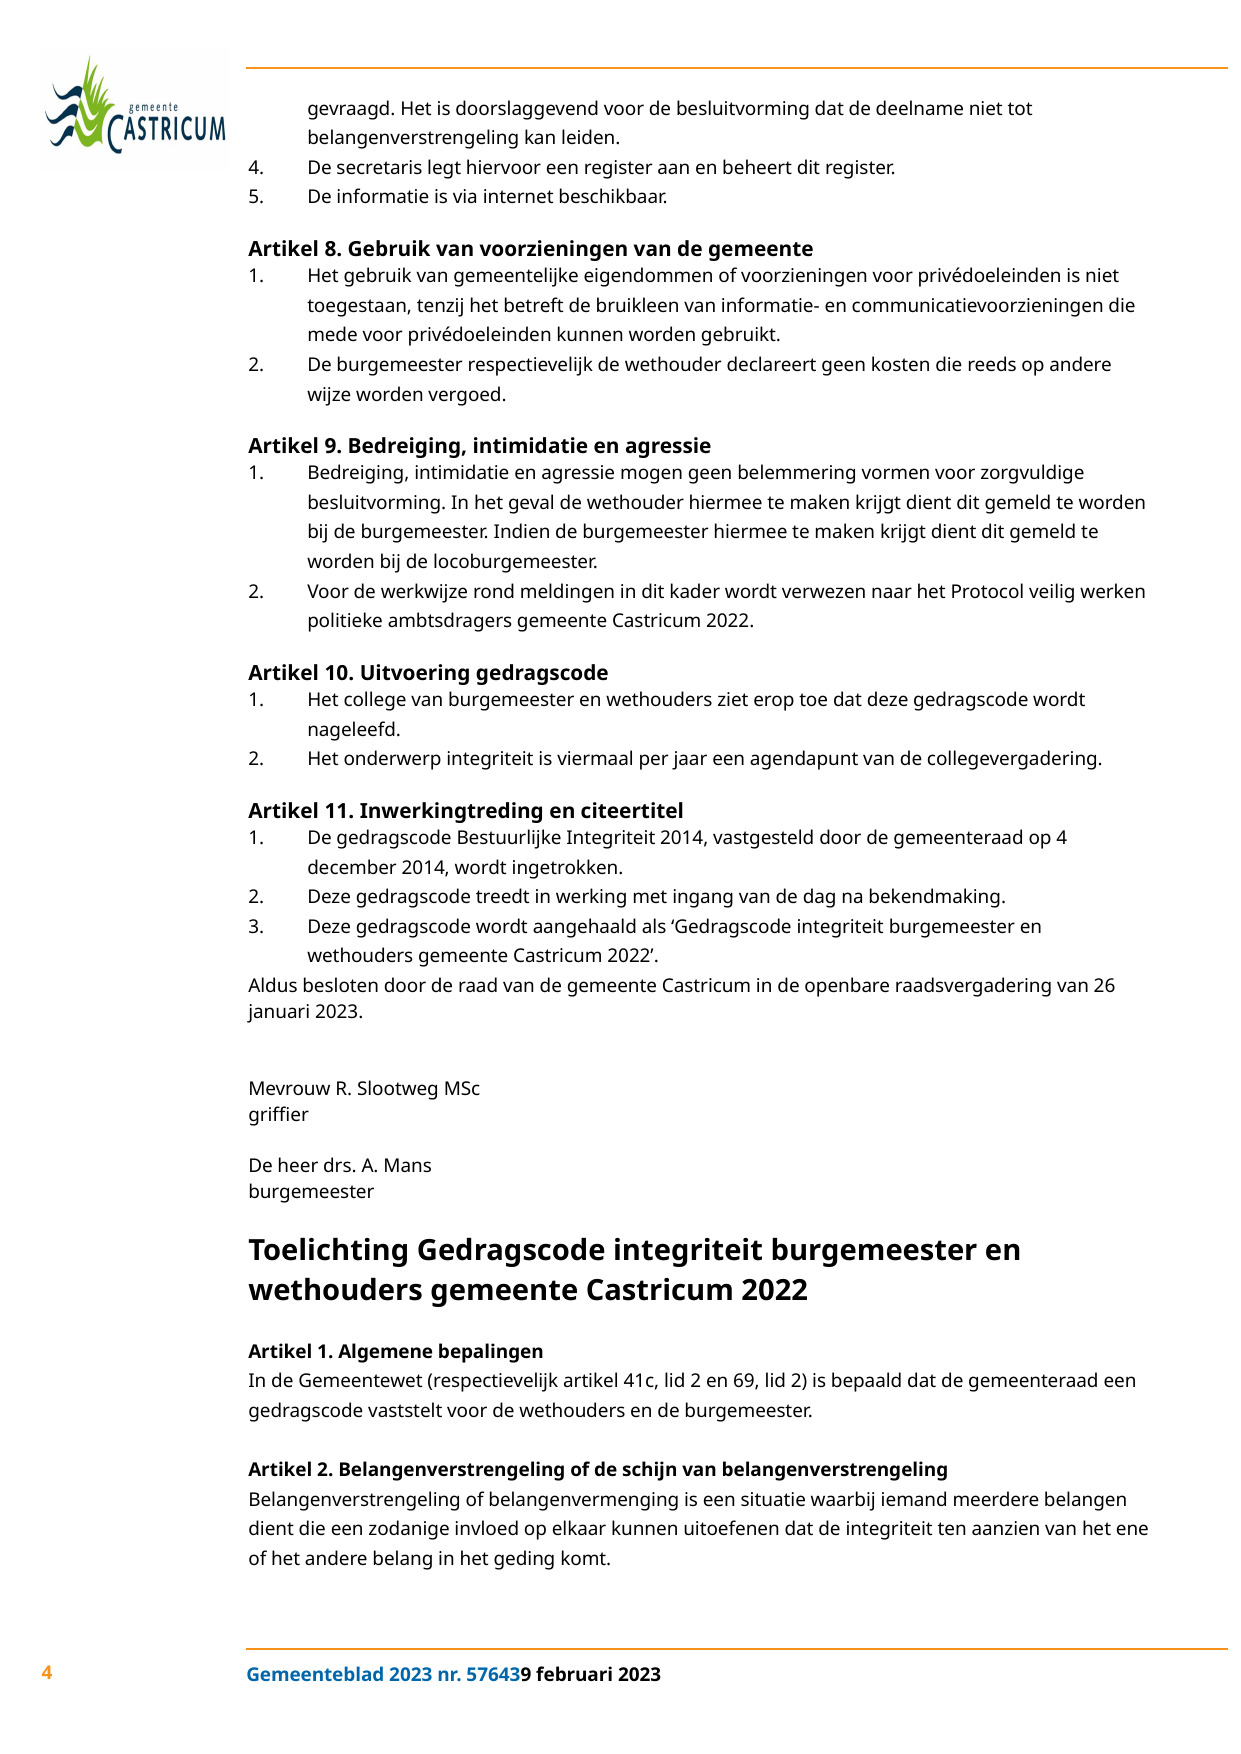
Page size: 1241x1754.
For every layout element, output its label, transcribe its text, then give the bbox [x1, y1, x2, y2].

list De burgemeester respectievelijk de wethouder declareert geen kosten die reeds op andere wijze worden vergoed. [248, 351, 1152, 406]
list Deze gedragscode treedt in werking met ingang van de dag na bekendmaking. [248, 883, 1152, 909]
text Artikel 2. Belangenverstrengeling of de schijn van belangenverstrengeling [248, 1456, 1152, 1482]
text De heer drs. A. Mans [248, 1152, 1152, 1178]
list Voor de werkwijze rond meldingen in dit kader wordt verwezen naar het Protocol veilig werken politieke ambtsdragers gemeente Castricum 2022. [248, 578, 1152, 633]
list Bedreiging, intimidatie en agressie mogen geen belemmering vormen voor zorgvuldige besluitvorming. In het geval de wethouder hiermee te maken krijgt dient dit gemeld te worden bij de burgemeester. Indien de burgemeester hiermee te maken krijgt dient dit gemeld te worden bij de locoburgemeester. [248, 459, 1152, 574]
text Artikel 8. Gebruik van voorzieningen van de gemeente [248, 234, 1152, 262]
text burgemeester [248, 1178, 1152, 1204]
text Mevrouw R. Slootweg MSc [248, 1075, 1152, 1101]
list De secretaris legt hiervoor een register aan en beheert dit register. [248, 154, 1152, 180]
text Aldus besloten door de raad van de gemeente Castricum in de openbare raadsvergadering van 26 januari 2023. [248, 972, 1152, 1024]
list Het college van burgemeester en wethouders ziet erop toe dat deze gedragscode wordt nageleefd. [248, 686, 1152, 742]
list Het onderwerp integriteit is viermaal per jaar een agendapunt van de collegevergadering. [248, 746, 1152, 771]
text Artikel 1. Algemene bepalingen [248, 1338, 1152, 1364]
list Het gebruik van gemeentelijke eigendommen of voorzieningen voor privédoeleinden is niet toegestaan, tenzij het betreft de bruikleen van informatie- en communicatievoorzieningen die mede voor privédoeleinden kunnen worden gebruikt. [248, 262, 1152, 347]
text Artikel 9. Bedreiging, intimidatie en agressie [248, 431, 1152, 459]
list De gedragscode Bestuurlijke Integriteit 2014, vastgesteld door de gemeenteraad op 4 december 2014, wordt ingetrokken. [248, 824, 1152, 880]
text Belangenverstrengeling of belangenvermenging is een situatie waarbij iemand meerdere belangen dient die een zodanige invloed op elkaar kunnen uitoefenen dat de integriteit ten aanzien van het ene of het andere belang in het geding komt. [248, 1486, 1152, 1571]
list gevraagd. Het is doorslaggevend voor de besluitvorming dat de deelname niet tot belangenverstrengeling kan leiden. [248, 95, 1152, 150]
text Toelichting Gedragscode integriteit burgemeester en wethouders gemeente Castricum 2022 [248, 1229, 1152, 1309]
text In de Gemeentewet (respectievelijk artikel 41c, lid 2 en 69, lid 2) is bepaald dat de gemeenteraad een gedragscode vaststelt voor de wethouders en de burgemeester. [248, 1368, 1152, 1423]
text Artikel 11. Inwerkingtreding en citeertitel [248, 796, 1152, 824]
list Deze gedragscode wordt aangehaald als ‘Gedragscode integriteit burgemeester en wethouders gemeente Castricum 2022’. [248, 913, 1152, 968]
picture [41, 47, 231, 172]
text griffier [248, 1101, 1152, 1127]
list De informatie is via internet beschikbaar. [248, 183, 1152, 209]
text Artikel 10. Uitvoering gedragscode [248, 658, 1152, 686]
